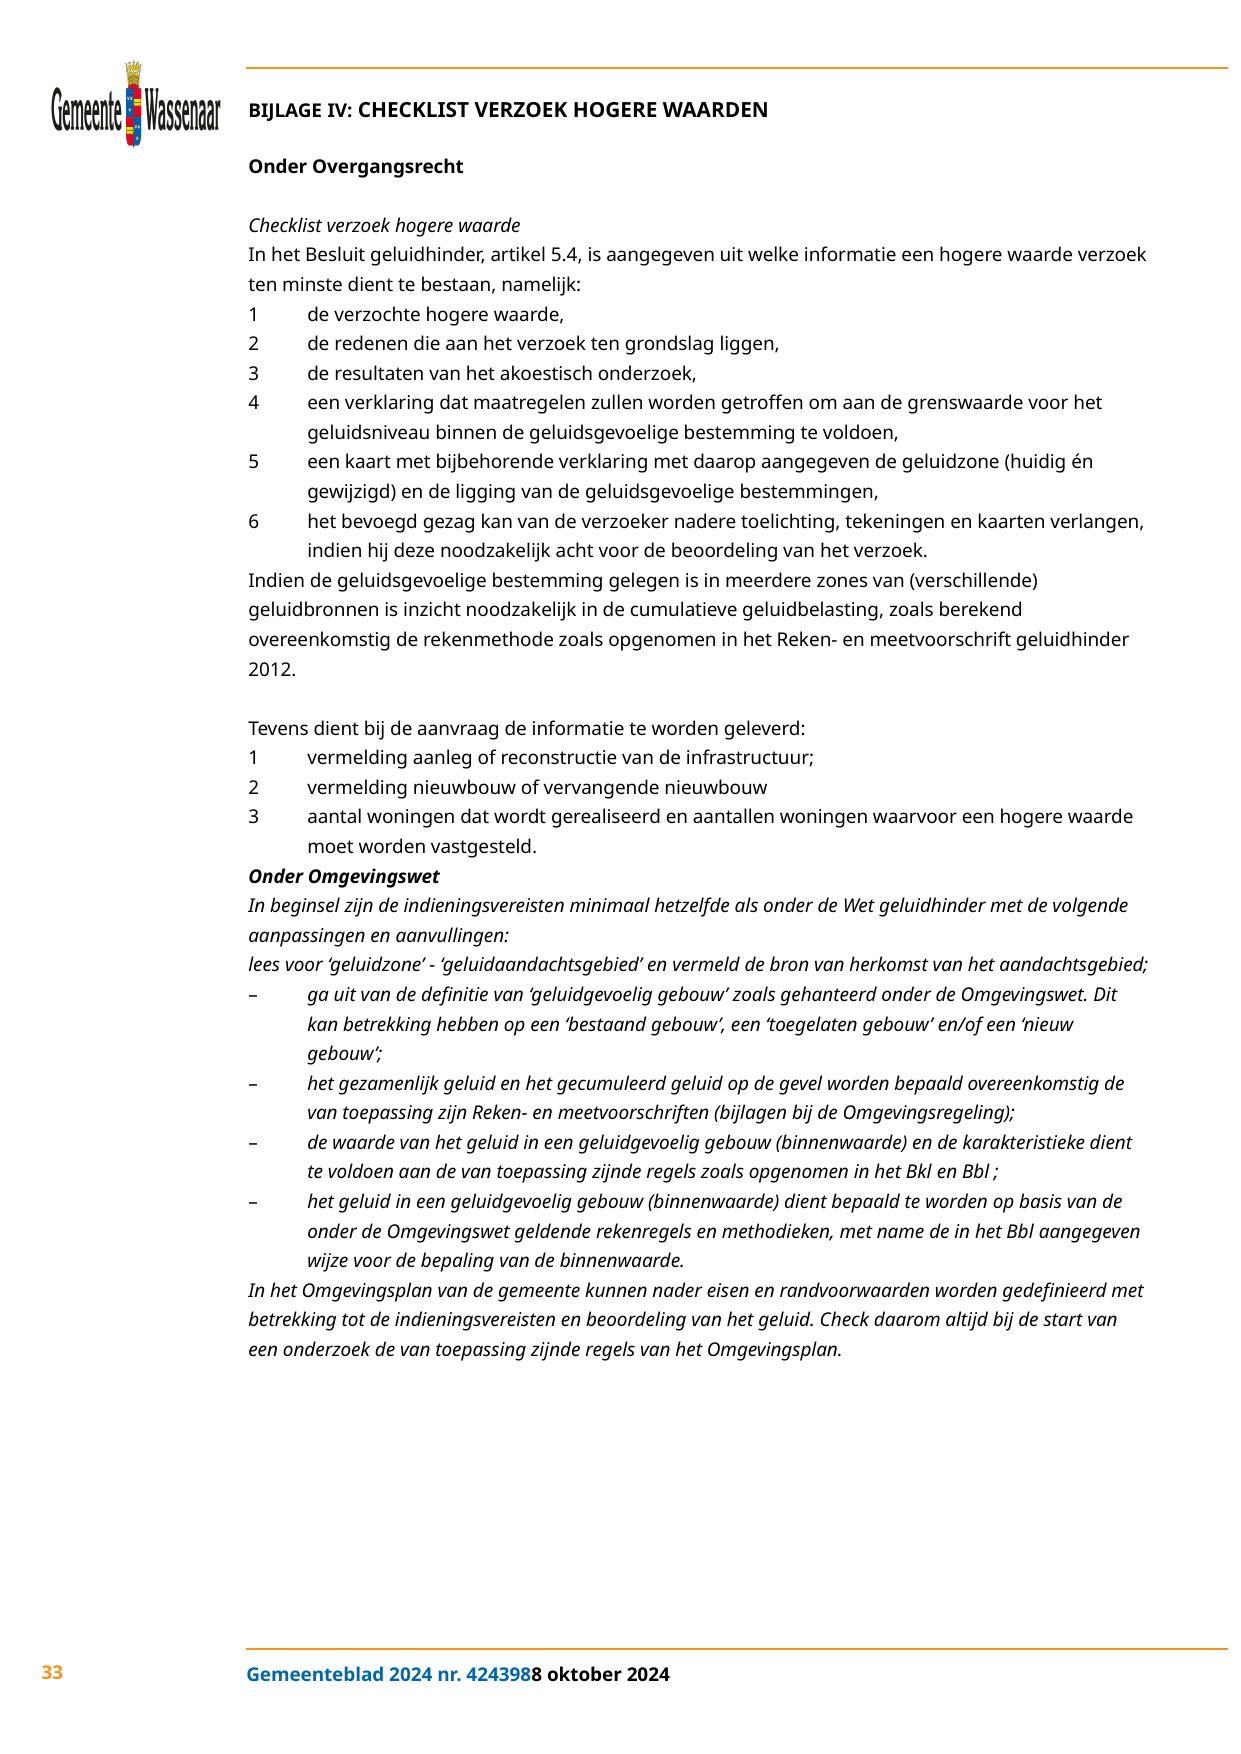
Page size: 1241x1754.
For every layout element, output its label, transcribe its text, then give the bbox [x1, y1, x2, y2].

list de resultaten van het akoestisch onderzoek, [248, 360, 1152, 386]
text In het Besluit geluidhinder, artikel 5.4, is aangegeven uit welke informatie een hogere waarde verzoek ten minste dient te bestaan, namelijk: [248, 242, 1152, 297]
list aantal woningen dat wordt gerealiseerd en aantallen woningen waarvoor een hogere waarde moet worden vastgesteld. [248, 804, 1152, 859]
text In het Omgevingsplan van de gemeente kunnen nader eisen en randvoorwaarden worden gedefinieerd met betrekking tot de indieningsvereisten en beoordeling van het geluid. Check daarom altijd bij de start van een onderzoek de van toepassing zijnde regels van het Omgevingsplan. [248, 1277, 1152, 1362]
list vermelding nieuwbouw of vervangende nieuwbouw [248, 774, 1152, 800]
list vermelding aanleg of reconstructie van de infrastructuur; [248, 744, 1152, 770]
list ga uit van de definitie van ‘geluidgevoelig gebouw’ zoals gehanteerd onder de Omgevingswet. Dit kan betrekking hebben op een ‘bestaand gebouw’, een ‘toegelaten gebouw’ en/of een ‘nieuw gebouw’; [248, 981, 1152, 1066]
text Tevens dient bij de aanvraag de informatie te worden geleverd: [248, 715, 1152, 741]
list het gezamenlijk geluid en het gecumuleerd geluid op de gevel worden bepaald overeenkomstig de van toepassing zijn Reken- en meetvoorschriften (bijlagen bij de Omgevingsregeling); [248, 1070, 1152, 1125]
list een verklaring dat maatregelen zullen worden getroffen om aan de grenswaarde voor het geluidsniveau binnen de geluidsgevoelige bestemming te voldoen, [248, 389, 1152, 445]
text Indien de geluidsgevoelige bestemming gelegen is in meerdere zones van (verschillende) geluidbronnen is inzicht noodzakelijk in de cumulatieve geluidbelasting, zoals berekend overeenkomstig de rekenmethode zoals opgenomen in het Reken- en meetvoorschrift geluidhinder 2012. [248, 567, 1152, 682]
list de waarde van het geluid in een geluidgevoelig gebouw (binnenwaarde) en de karakteristieke dient te voldoen aan de van toepassing zijnde regels zoals opgenomen in het Bkl en Bbl ; [248, 1129, 1152, 1184]
list de verzochte hogere waarde, [248, 301, 1152, 327]
text lees voor ‘geluidzone’ - ‘geluidaandachtsgebied’ en vermeld de bron van herkomst van het aandachtsgebied; [248, 952, 1152, 977]
list een kaart met bijbehorende verklaring met daarop aangegeven de geluidzone (huidig én gewijzigd) en de ligging van de geluidsgevoelige bestemmingen, [248, 449, 1152, 504]
text In beginsel zijn de indieningsvereisten minimaal hetzelfde als onder de Wet geluidhinder met de volgende aanpassingen en aanvullingen: [248, 892, 1152, 948]
text Onder Overgangsrecht [248, 153, 1152, 179]
list de redenen die aan het verzoek ten grondslag liggen, [248, 330, 1152, 356]
list het bevoegd gezag kan van de verzoeker nadere toelichting, tekeningen en kaarten verlangen, indien hij deze noodzakelijk acht voor de beoordeling van het verzoek. [248, 508, 1152, 563]
list het geluid in een geluidgevoelig gebouw (binnenwaarde) dient bepaald te worden op basis van de onder de Omgevingswet geldende rekenregels en methodieken, met name de in het Bbl aangegeven wijze voor de bepaling van de binnenwaarde. [248, 1188, 1152, 1273]
text BIJLAGE IV: CHECKLIST VERZOEK HOGERE WAARDEN [248, 95, 1152, 123]
text Checklist verzoek hogere waarde [248, 212, 1152, 238]
picture [41, 47, 231, 172]
text Onder Omgevingswet [248, 863, 1152, 889]
